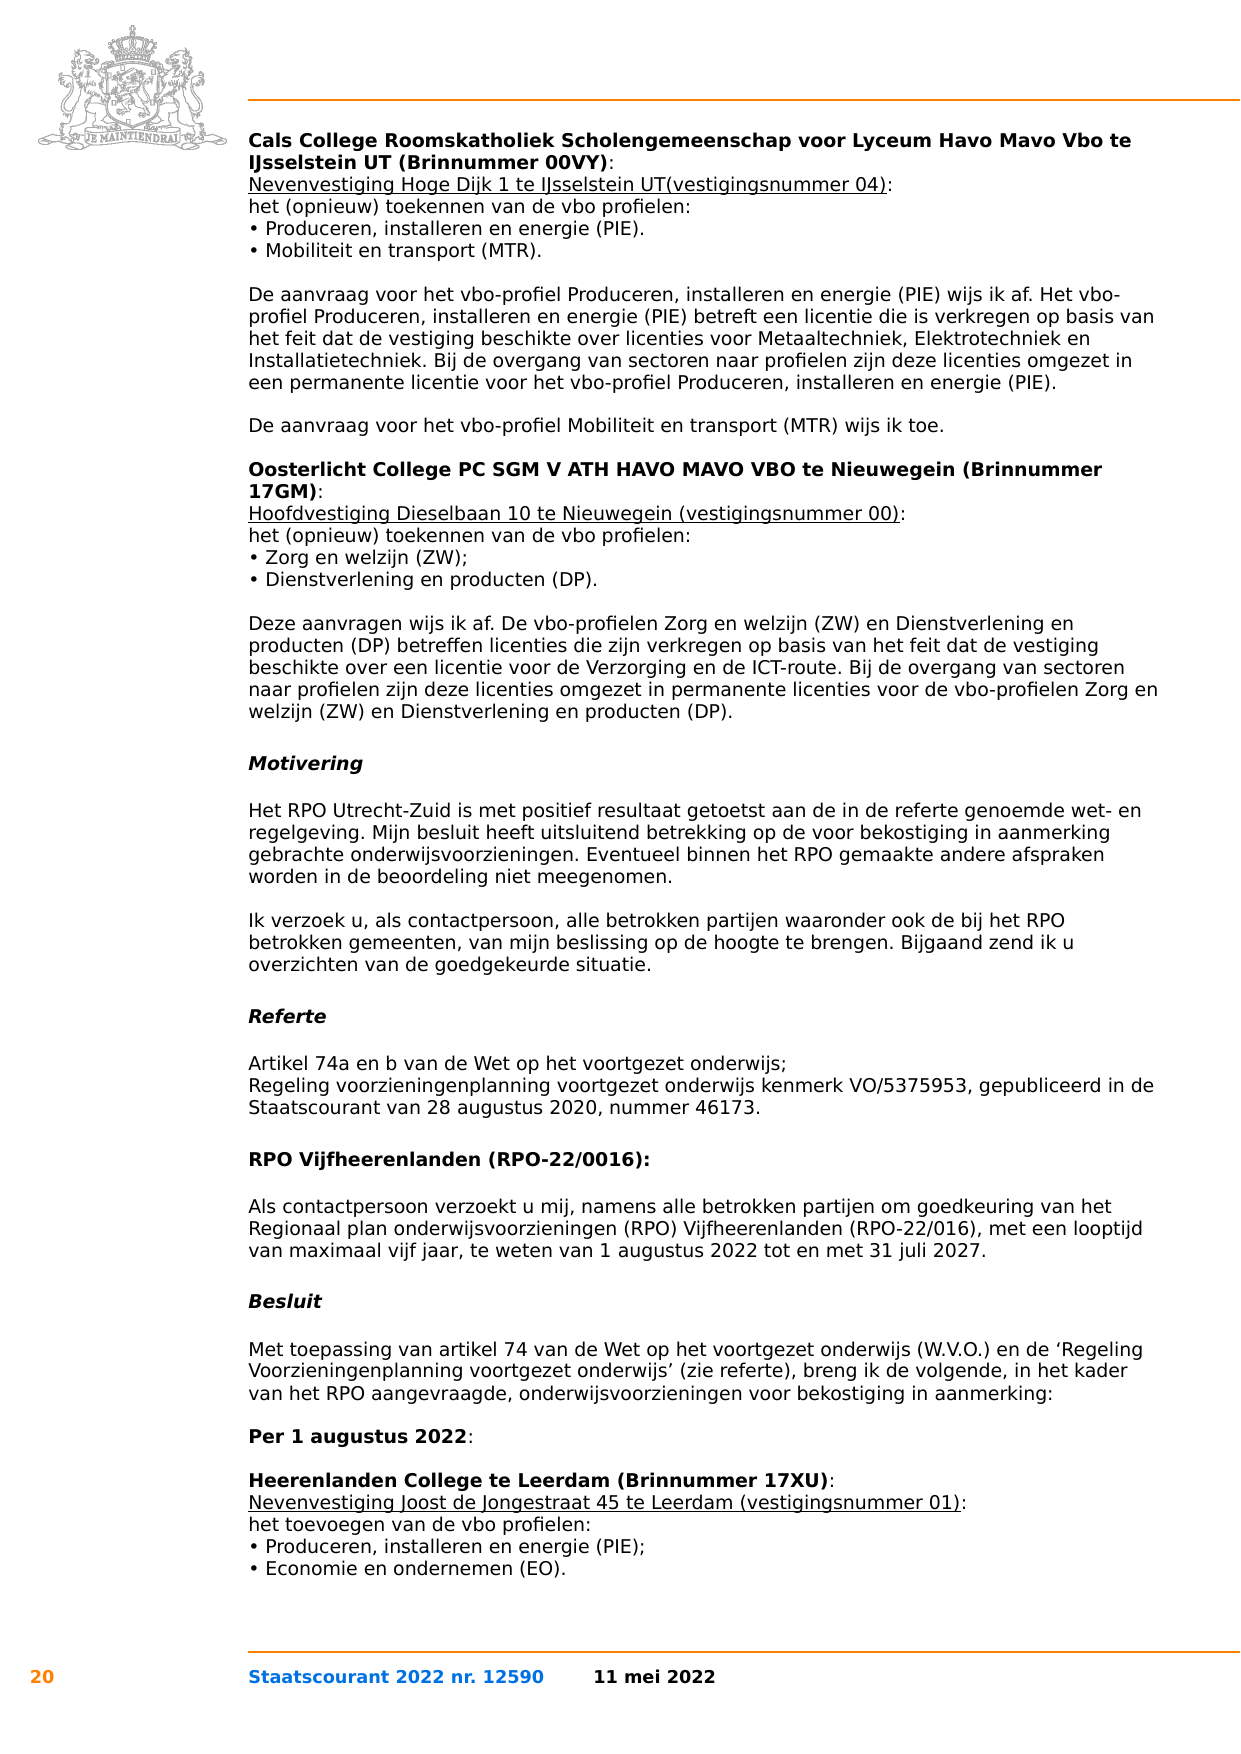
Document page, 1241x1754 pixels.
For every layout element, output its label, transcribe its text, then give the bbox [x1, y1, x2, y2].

subtitle Motivering [248, 753, 1163, 775]
text Hoofdvestiging Dieselbaan 10 te Nieuwegein (vestigingsnummer 00): [248, 503, 1163, 525]
text het toevoegen van de vbo profielen: [248, 1514, 1163, 1536]
text Regeling voorzieningenplanning voortgezet onderwijs kenmerk VO/5375953, gepubliceerd in de Staatscourant van 28 augustus 2020, nummer 46173. [248, 1074, 1163, 1118]
text • Zorg en welzijn (ZW); [248, 547, 1163, 569]
text De aanvraag voor het vbo-profiel Mobiliteit en transport (MTR) wijs ik toe. [248, 415, 1163, 437]
text • Produceren, installeren en energie (PIE). [248, 218, 1163, 240]
subtitle Besluit [248, 1291, 1163, 1313]
text Met toepassing van artikel 74 van de Wet op het voortgezet onderwijs (W.V.O.) en de ‘Regeling Voorzieningenplanning voortgezet onderwijs’ (zie referte), breng ik de volgende, in het kader van het RPO aangevraagde, onderwijsvoorzieningen voor bekostiging in aanmerking: [248, 1338, 1163, 1404]
text Heerenlanden College te Leerdam (Brinnummer 17XU): [248, 1470, 1163, 1492]
text Oosterlicht College PC SGM V ATH HAVO MAVO VBO te Nieuwegein (Brinnummer 17GM): [248, 459, 1163, 503]
text Per 1 augustus 2022: [248, 1426, 1163, 1448]
picture [38, 25, 227, 150]
text Nevenvestiging Hoge Dijk 1 te IJsselstein UT(vestigingsnummer 04): [248, 174, 1163, 196]
text Ik verzoek u, als contactpersoon, alle betrokken partijen waaronder ook de bij het RPO betrokken gemeenten, van mijn beslissing op de hoogte te brengen. Bijgaand zend ik u overzichten van de goedgekeurde situatie. [248, 910, 1163, 976]
text Artikel 74a en b van de Wet op het voortgezet onderwijs; [248, 1053, 1163, 1074]
subtitle RPO Vijfheerenlanden (RPO-22/0016): [248, 1148, 1163, 1171]
text Nevenvestiging Joost de Jongestraat 45 te Leerdam (vestigingsnummer 01): [248, 1492, 1163, 1514]
subtitle Referte [248, 1006, 1163, 1028]
text Deze aanvragen wijs ik af. De vbo-profielen Zorg en welzijn (ZW) en Dienstverlening en producten (DP) betreffen licenties die zijn verkregen op basis van het feit dat de vestiging beschikte over een licentie voor de Verzorging en de ICT-route. Bij de overgang van sectoren naar profielen zijn deze licenties omgezet in permanente licenties voor de vbo-profielen Zorg en welzijn (ZW) en Dienstverlening en producten (DP). [248, 613, 1163, 723]
text Cals College Roomskatholiek Scholengemeenschap voor Lyceum Havo Mavo Vbo te IJsselstein UT (Brinnummer 00VY): [248, 130, 1163, 174]
text • Economie en ondernemen (EO). [248, 1558, 1163, 1580]
text De aanvraag voor het vbo-profiel Produceren, installeren en energie (PIE) wijs ik af. Het vbo-profiel Produceren, installeren en energie (PIE) betreft een licentie die is verkregen op basis van het feit dat de vestiging beschikte over licenties voor Metaaltechniek, Elektrotechniek en Installatietechniek. Bij de overgang van sectoren naar profielen zijn deze licenties omgezet in een permanente licentie voor het vbo-profiel Produceren, installeren en energie (PIE). [248, 284, 1163, 393]
text • Mobiliteit en transport (MTR). [248, 240, 1163, 262]
text het (opnieuw) toekennen van de vbo profielen: [248, 525, 1163, 547]
text Als contactpersoon verzoekt u mij, namens alle betrokken partijen om goedkeuring van het Regionaal plan onderwijsvoorzieningen (RPO) Vijfheerenlanden (RPO-22/016), met een looptijd van maximaal vijf jaar, te weten van 1 augustus 2022 tot en met 31 juli 2027. [248, 1196, 1163, 1261]
text • Produceren, installeren en energie (PIE); [248, 1536, 1163, 1558]
text • Dienstverlening en producten (DP). [248, 569, 1163, 591]
text Het RPO Utrecht-Zuid is met positief resultaat getoetst aan de in de referte genoemde wet- en regelgeving. Mijn besluit heeft uitsluitend betrekking op de voor bekostiging in aanmerking gebrachte onderwijsvoorzieningen. Eventueel binnen het RPO gemaakte andere afspraken worden in de beoordeling niet meegenomen. [248, 800, 1163, 888]
text het (opnieuw) toekennen van de vbo profielen: [248, 196, 1163, 218]
